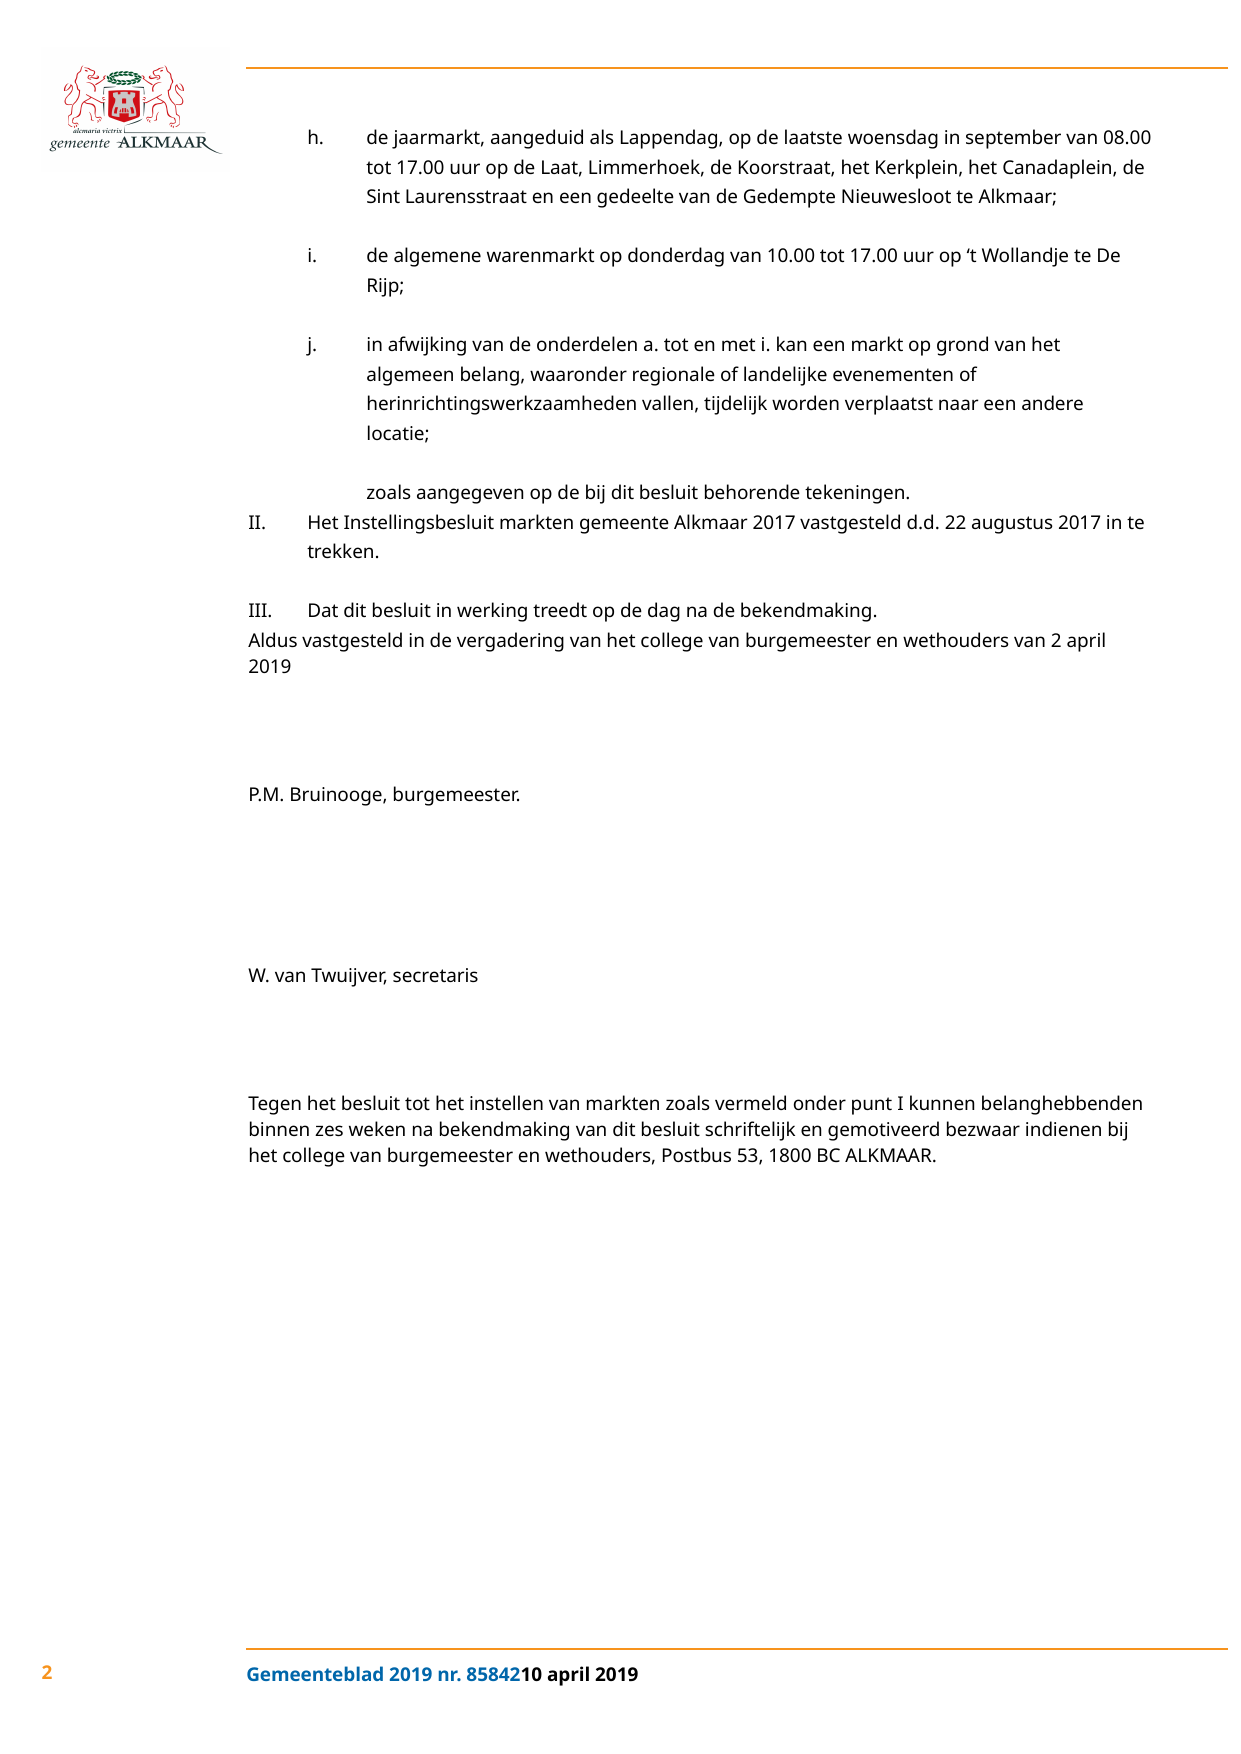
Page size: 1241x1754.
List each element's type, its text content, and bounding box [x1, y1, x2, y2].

text Aldus vastgesteld in de vergadering van het college van burgemeester en wethouders van 2 april 2019 [248, 627, 1152, 679]
list Het Instellingsbesluit markten gemeente Alkmaar 2017 vastgesteld d.d. 22 augustus 2017 in te trekken. [248, 509, 1152, 564]
list zoals aangegeven op de bij dit besluit behorende tekeningen. [307, 479, 1152, 505]
text P.M. Bruinooge, burgemeester. [248, 782, 1152, 807]
list Dat dit besluit in werking treedt op de dag na de bekendmaking. [248, 598, 1152, 623]
list de algemene warenmarkt op donderdag van 10.00 tot 17.00 uur op ‘t Wollandje te De Rijp; [307, 243, 1152, 298]
text Tegen het besluit tot het instellen van markten zoals vermeld onder punt I kunnen belanghebbenden binnen zes weken na bekendmaking van dit besluit schriftelijk en gemotiveerd bezwaar indienen bij het college van burgemeester en wethouders, Postbus 53, 1800 BC ALKMAAR. [248, 1090, 1152, 1168]
text W. van Twuijver, secretaris [248, 962, 1152, 987]
list in afwijking van de onderdelen a. tot en met i. kan een markt op grond van het algemeen belang, waaronder regionale of landelijke evenementen of herinrichtingswerkzaamheden vallen, tijdelijk worden verplaatst naar een andere locatie; [307, 331, 1152, 446]
list de jaarmarkt, aangeduid als Lappendag, op de laatste woensdag in september van 08.00 tot 17.00 uur op de Laat, Limmerhoek, de Koorstraat, het Kerkplein, het Canadaplein, de Sint Laurensstraat en een gedeelte van de Gedempte Nieuwesloot te Alkmaar; [307, 124, 1152, 209]
picture [41, 47, 231, 172]
